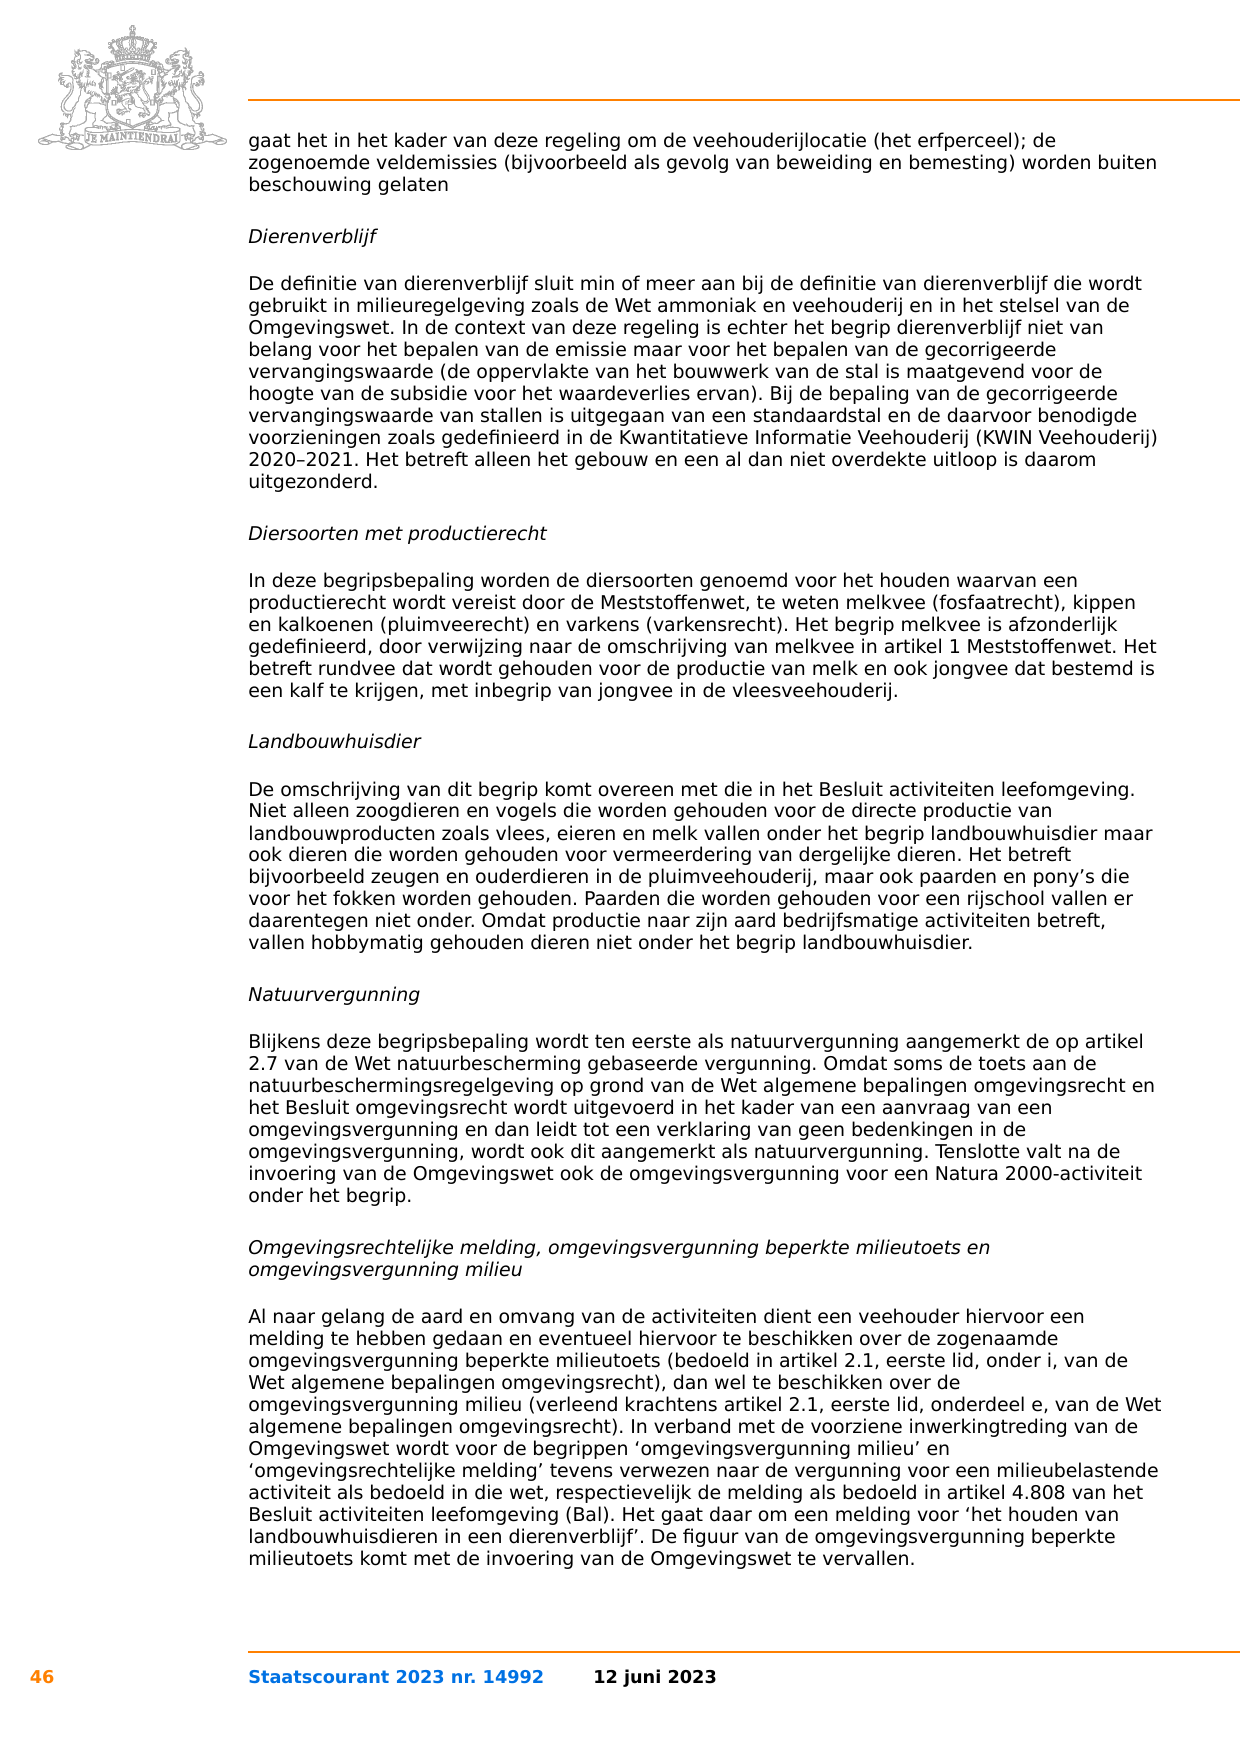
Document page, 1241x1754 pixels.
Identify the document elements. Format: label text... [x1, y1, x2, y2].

text gaat het in het kader van deze regeling om de veehouderijlocatie (het erfperceel); de zogenoemde veldemissies (bijvoorbeeld als gevolg van beweiding en bemesting) worden buiten beschouwing gelaten [248, 130, 1163, 196]
text Blijkens deze begripsbepaling wordt ten eerste als natuurvergunning aangemerkt de op artikel 2.7 van de Wet natuurbescherming gebaseerde vergunning. Omdat soms de toets aan de natuurbeschermingsregelgeving op grond van de Wet algemene bepalingen omgevingsrecht en het Besluit omgevingsrecht wordt uitgevoerd in het kader van een aanvraag van een omgevingsvergunning en dan leidt tot een verklaring van geen bedenkingen in de omgevingsvergunning, wordt ook dit aangemerkt als natuurvergunning. Tenslotte valt na de invoering van de Omgevingswet ook de omgevingsvergunning voor een Natura 2000-activiteit onder het begrip. [248, 1031, 1163, 1207]
subtitle Landbouwhuisdier [248, 731, 1163, 753]
text Al naar gelang de aard en omvang van de activiteiten dient een veehouder hiervoor een melding te hebben gedaan en eventueel hiervoor te beschikken over de zogenaamde omgevingsvergunning beperkte milieutoets (bedoeld in artikel 2.1, eerste lid, onder i, van de Wet algemene bepalingen omgevingsrecht), dan wel te beschikken over de omgevingsvergunning milieu (verleend krachtens artikel 2.1, eerste lid, onderdeel e, van de Wet algemene bepalingen omgevingsrecht). In verband met de voorziene inwerkingtreding van de Omgevingswet wordt voor de begrippen ‘omgevingsvergunning milieu’ en ‘omgevingsrechtelijke melding’ tevens verwezen naar de vergunning voor een milieubelastende activiteit als bedoeld in die wet, respectievelijk de melding als bedoeld in artikel 4.808 van het Besluit activiteiten leefomgeving (Bal). Het gaat daar om een melding voor ‘het houden van landbouwhuisdieren in een dierenverblijf’. De figuur van de omgevingsvergunning beperkte milieutoets komt met de invoering van de Omgevingswet te vervallen. [248, 1306, 1163, 1570]
picture [38, 25, 227, 150]
subtitle Diersoorten met productierecht [248, 523, 1163, 544]
subtitle Omgevingsrechtelijke melding, omgevingsvergunning beperkte milieutoets en omgevingsvergunning milieu [248, 1237, 1163, 1281]
text De omschrijving van dit begrip komt overeen met die in het Besluit activiteiten leefomgeving. Niet alleen zoogdieren en vogels die worden gehouden voor de directe productie van landbouwproducten zoals vlees, eieren en melk vallen onder het begrip landbouwhuisdier maar ook dieren die worden gehouden voor vermeerdering van dergelijke dieren. Het betreft bijvoorbeeld zeugen en ouderdieren in de pluimveehouderij, maar ook paarden en pony’s die voor het fokken worden gehouden. Paarden die worden gehouden voor een rijschool vallen er daarentegen niet onder. Omdat productie naar zijn aard bedrijfsmatige activiteiten betreft, vallen hobbymatig gehouden dieren niet onder het begrip landbouwhuisdier. [248, 778, 1163, 954]
text In deze begripsbepaling worden de diersoorten genoemd voor het houden waarvan een productierecht wordt vereist door de Meststoffenwet, te weten melkvee (fosfaatrecht), kippen en kalkoenen (pluimveerecht) en varkens (varkensrecht). Het begrip melkvee is afzonderlijk gedefinieerd, door verwijzing naar de omschrijving van melkvee in artikel 1 Meststoffenwet. Het betreft rundvee dat wordt gehouden voor de productie van melk en ook jongvee dat bestemd is een kalf te krijgen, met inbegrip van jongvee in de vleesveehouderij. [248, 569, 1163, 701]
text De definitie van dierenverblijf sluit min of meer aan bij de definitie van dierenverblijf die wordt gebruikt in milieuregelgeving zoals de Wet ammoniak en veehouderij en in het stelsel van de Omgevingswet. In de context van deze regeling is echter het begrip dierenverblijf niet van belang voor het bepalen van de emissie maar voor het bepalen van de gecorrigeerde vervangingswaarde (de oppervlakte van het bouwwerk van de stal is maatgevend voor de hoogte van de subsidie voor het waardeverlies ervan). Bij de bepaling van de gecorrigeerde vervangingswaarde van stallen is uitgegaan van een standaardstal en de daarvoor benodigde voorzieningen zoals gedefinieerd in de Kwantitatieve Informatie Veehouderij (KWIN Veehouderij) 2020–2021. Het betreft alleen het gebouw en een al dan niet overdekte uitloop is daarom uitgezonderd. [248, 273, 1163, 493]
subtitle Natuurvergunning [248, 984, 1163, 1006]
subtitle Dierenverblijf [248, 226, 1163, 248]
